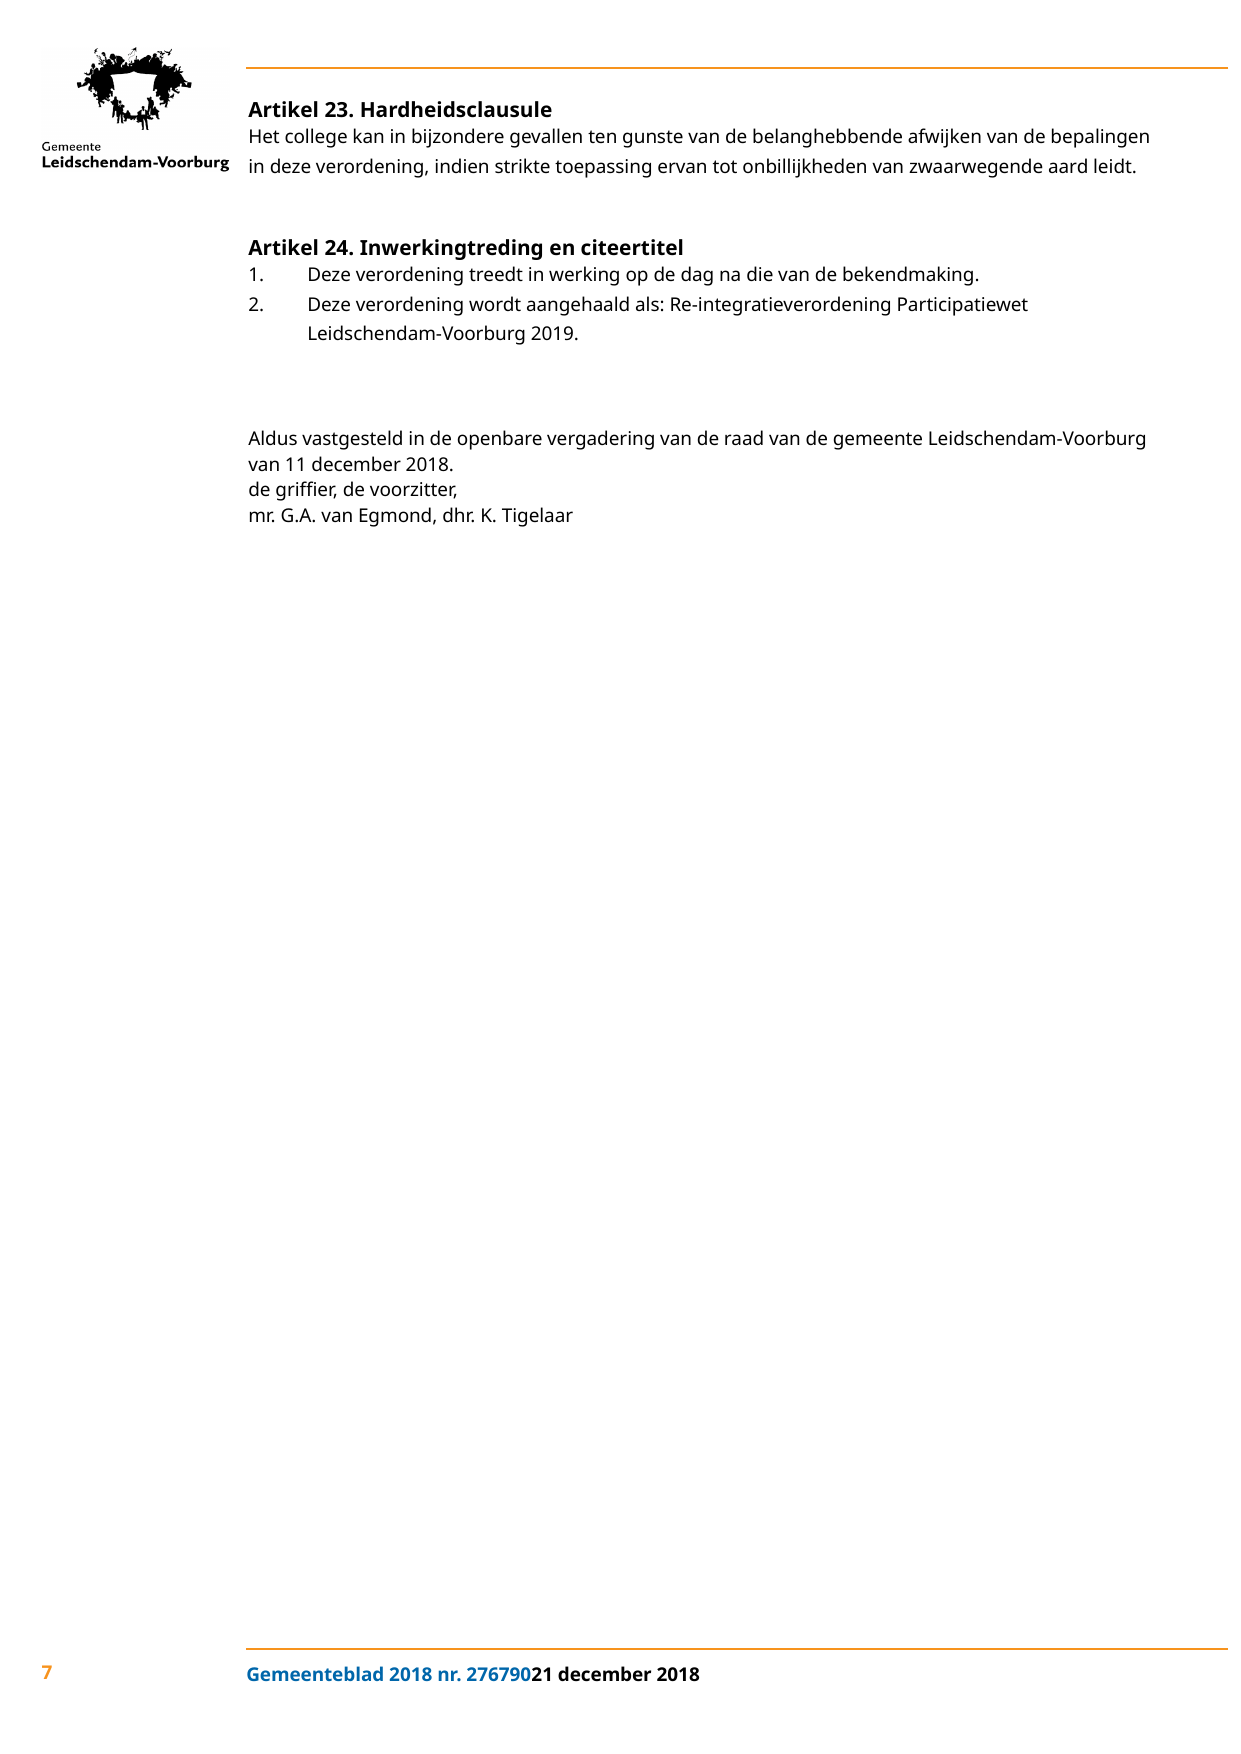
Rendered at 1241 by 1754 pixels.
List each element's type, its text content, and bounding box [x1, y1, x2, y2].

text Artikel 24. Inwerkingtreding en citeertitel [248, 233, 1152, 261]
picture [41, 47, 231, 172]
text mr. G.A. van Egmond, dhr. K. Tigelaar [248, 502, 1152, 528]
text Artikel 23. Hardheidsclausule [248, 95, 1152, 123]
text de griffier, de voorzitter, [248, 477, 1152, 502]
list Deze verordening wordt aangehaald als: Re-integratieverordening Participatiewet Leidschendam-Voorburg 2019. [248, 291, 1152, 346]
text Het college kan in bijzondere gevallen ten gunste van de belanghebbende afwijken van de bepalingen in deze verordening, indien strikte toepassing ervan tot onbillijkheden van zwaarwegende aard leidt. [248, 123, 1152, 178]
text Aldus vastgesteld in de openbare vergadering van de raad van de gemeente Leidschendam-Voorburg van 11 december 2018. [248, 425, 1152, 477]
list Deze verordening treedt in werking op de dag na die van de bekendmaking. [248, 261, 1152, 287]
